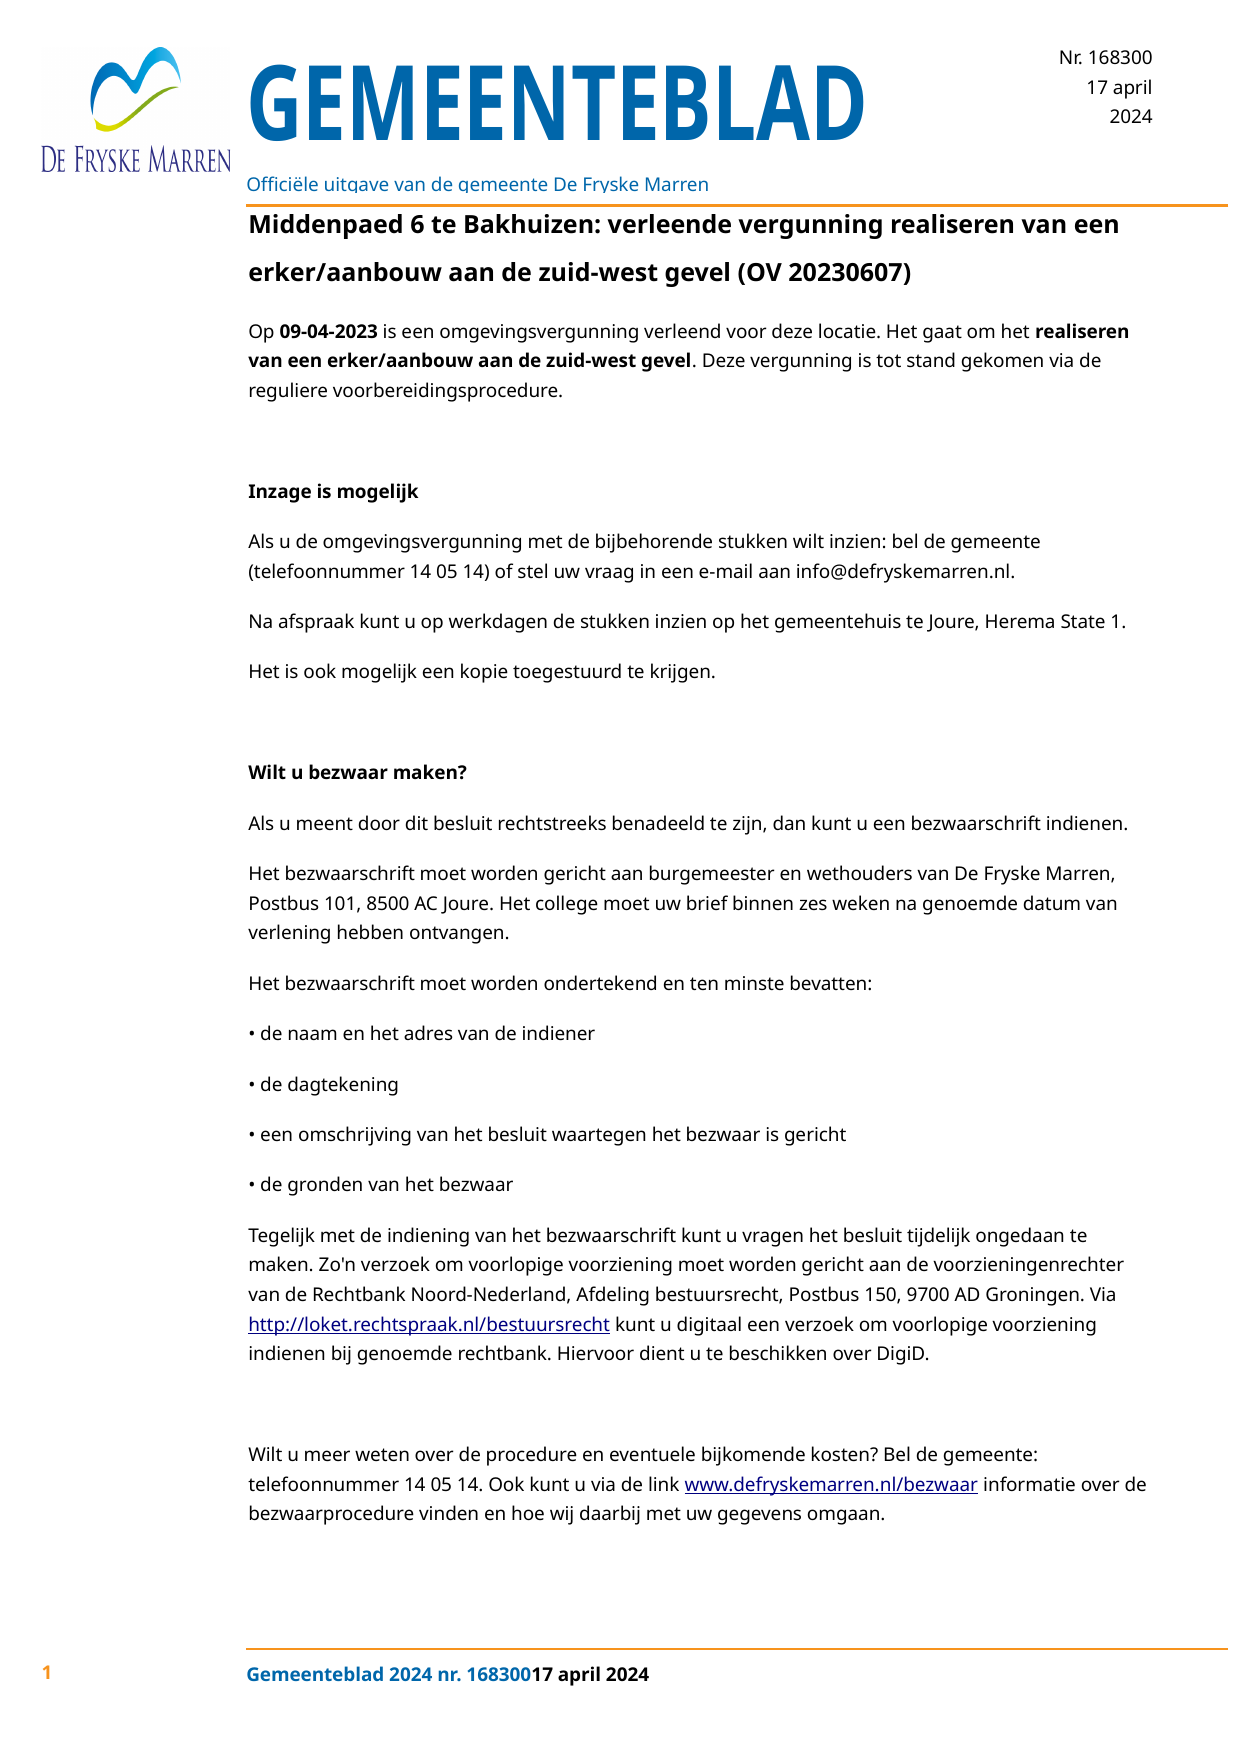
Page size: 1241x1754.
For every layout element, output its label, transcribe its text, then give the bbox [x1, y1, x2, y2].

text • de dagtekening [248, 1071, 1152, 1097]
text • een omschrijving van het besluit waartegen het bezwaar is gericht [248, 1121, 1152, 1147]
text Op 09-04-2023 is een omgevingsvergunning verleend voor deze locatie. Het gaat om het realiseren van een erker/aanbouw aan de zuid-west gevel. Deze vergunning is tot stand gekomen via de reguliere voorbereidingsprocedure. [248, 318, 1152, 403]
text Wilt u bezwaar maken? [248, 759, 1152, 785]
text Middenpaed 6 te Bakhuizen: verleende vergunning realiseren van een erker/aanbouw aan de zuid-west gevel (OV 20230607) [248, 207, 1152, 288]
text Als u de omgevingsvergunning met de bijbehorende stukken wilt inzien: bel de gemeente (telefoonnummer 14 05 14) of stel uw vraag in een e-mail aan info@defryskemarren.nl. [248, 528, 1152, 584]
picture [41, 47, 231, 172]
text Na afspraak kunt u op werkdagen de stukken inzien op het gemeentehuis te Joure, Herema State 1. [248, 608, 1152, 634]
text Als u meent door dit besluit rechtstreeks benadeeld te zijn, dan kunt u een bezwaarschrift indienen. [248, 810, 1152, 836]
text Tegelijk met de indiening van het bezwaarschrift kunt u vragen het besluit tijdelijk ongedaan te maken. Zo'n verzoek om voorlopige voorziening moet worden gericht aan de voorzieningenrechter van de Rechtbank Noord-Nederland, Afdeling bestuursrecht, Postbus 150, 9700 AD Groningen. Via http://loket.rechtspraak.nl/bestuursrecht kunt u digitaal een verzoek om voorlopige voorziening indienen bij genoemde rechtbank. Hiervoor dient u te beschikken over DigiD. [248, 1222, 1152, 1366]
text • de naam en het adres van de indiener [248, 1020, 1152, 1046]
text Wilt u meer weten over de procedure en eventuele bijkomende kosten? Bel de gemeente: telefoonnummer 14 05 14. Ook kunt u via de link www.defryskemarren.nl/bezwaar informatie over de bezwaarprocedure vinden en hoe wij daarbij met uw gegevens omgaan. [248, 1441, 1152, 1526]
text • de gronden van het bezwaar [248, 1172, 1152, 1197]
text Het bezwaarschrift moet worden ondertekend en ten minste bevatten: [248, 970, 1152, 996]
text Inzage is mogelijk [248, 478, 1152, 504]
text Het bezwaarschrift moet worden gericht aan burgemeester en wethouders van De Fryske Marren, Postbus 101, 8500 AC Joure. Het college moet uw brief binnen zes weken na genoemde datum van verlening hebben ontvangen. [248, 860, 1152, 945]
text Het is ook mogelijk een kopie toegestuurd te krijgen. [248, 659, 1152, 684]
